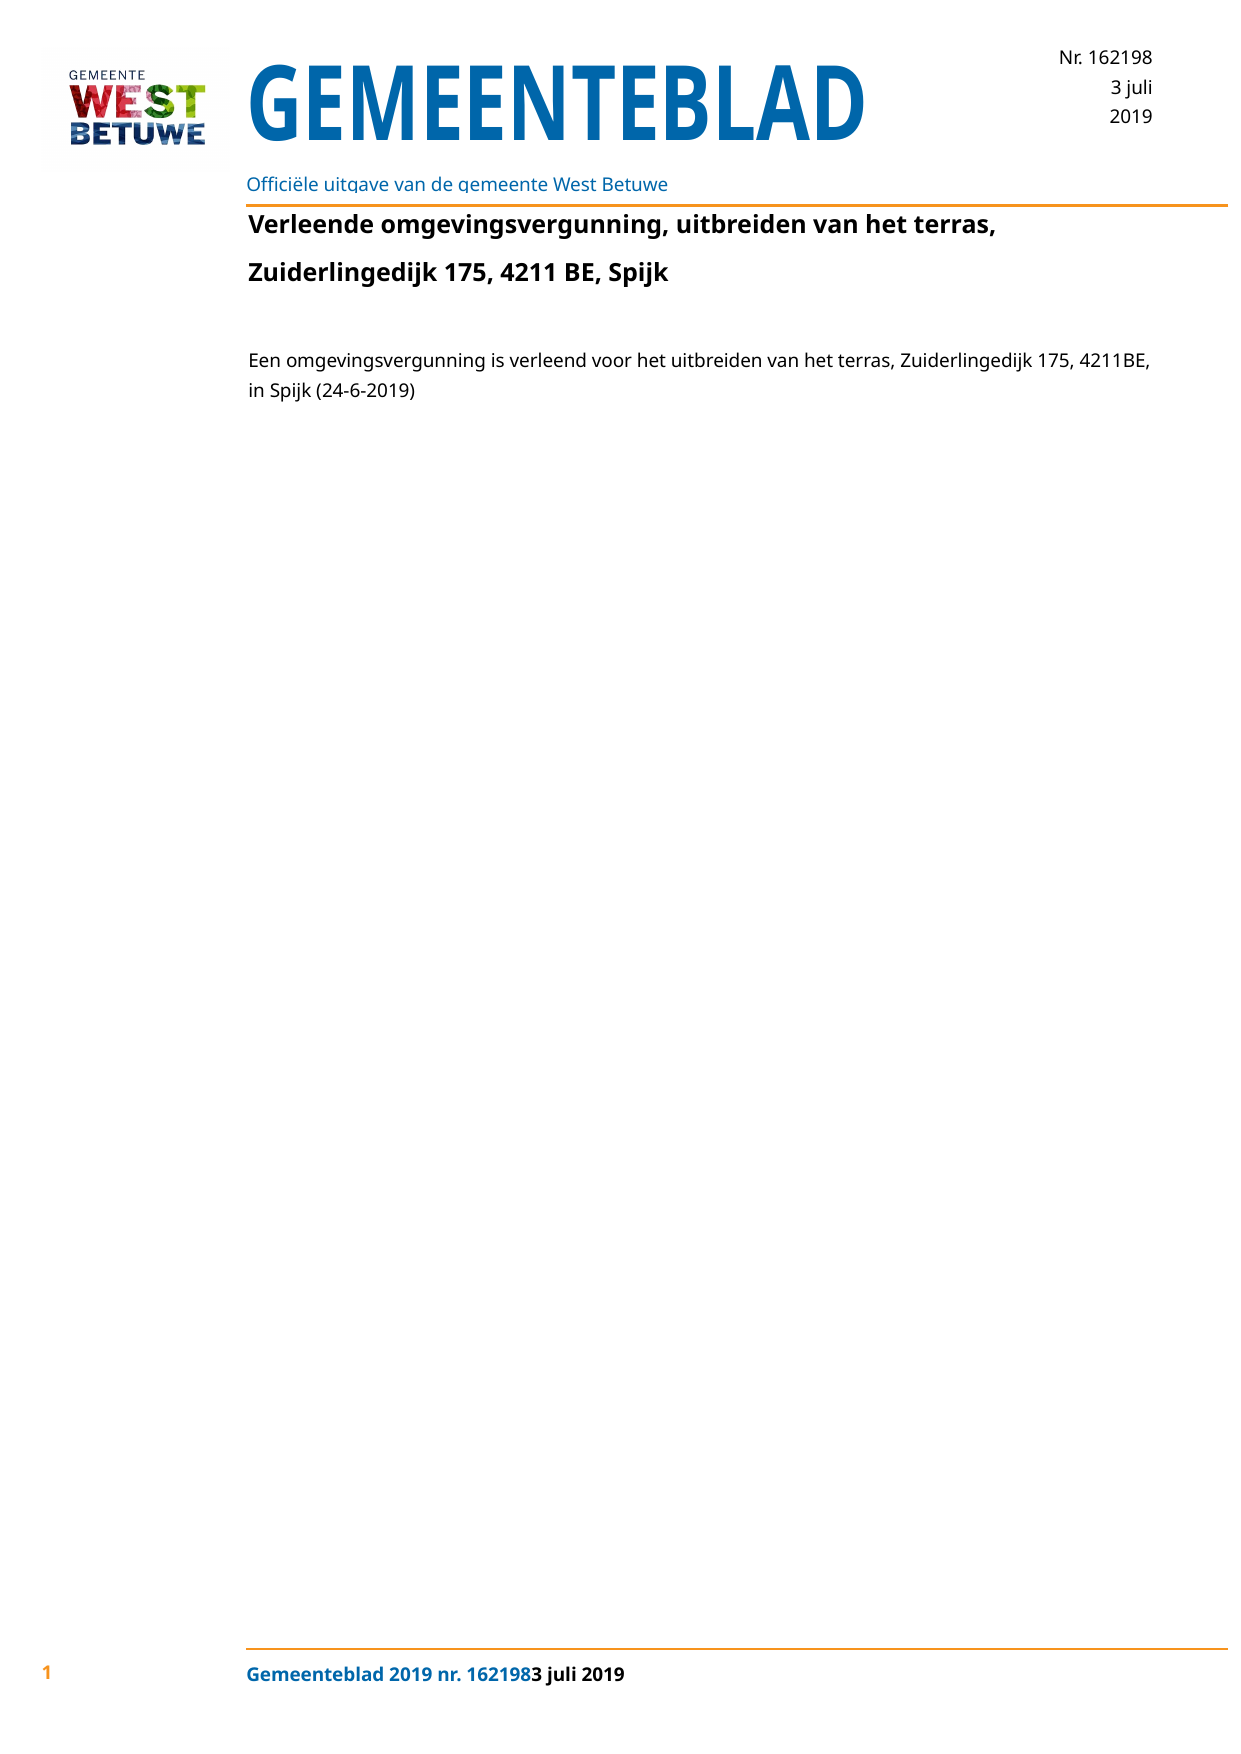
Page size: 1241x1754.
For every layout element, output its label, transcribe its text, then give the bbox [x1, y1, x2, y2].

text Verleende omgevingsvergunning, uitbreiden van het terras, Zuiderlingedijk 175, 4211 BE, Spijk [248, 207, 1152, 288]
table_header Een omgevingsvergunning is verleend voor het uitbreiden van het terras, Zuiderlingedijk 175, 4211BE, in Spijk (24-6-2019) [248, 348, 1152, 403]
picture [41, 47, 231, 172]
